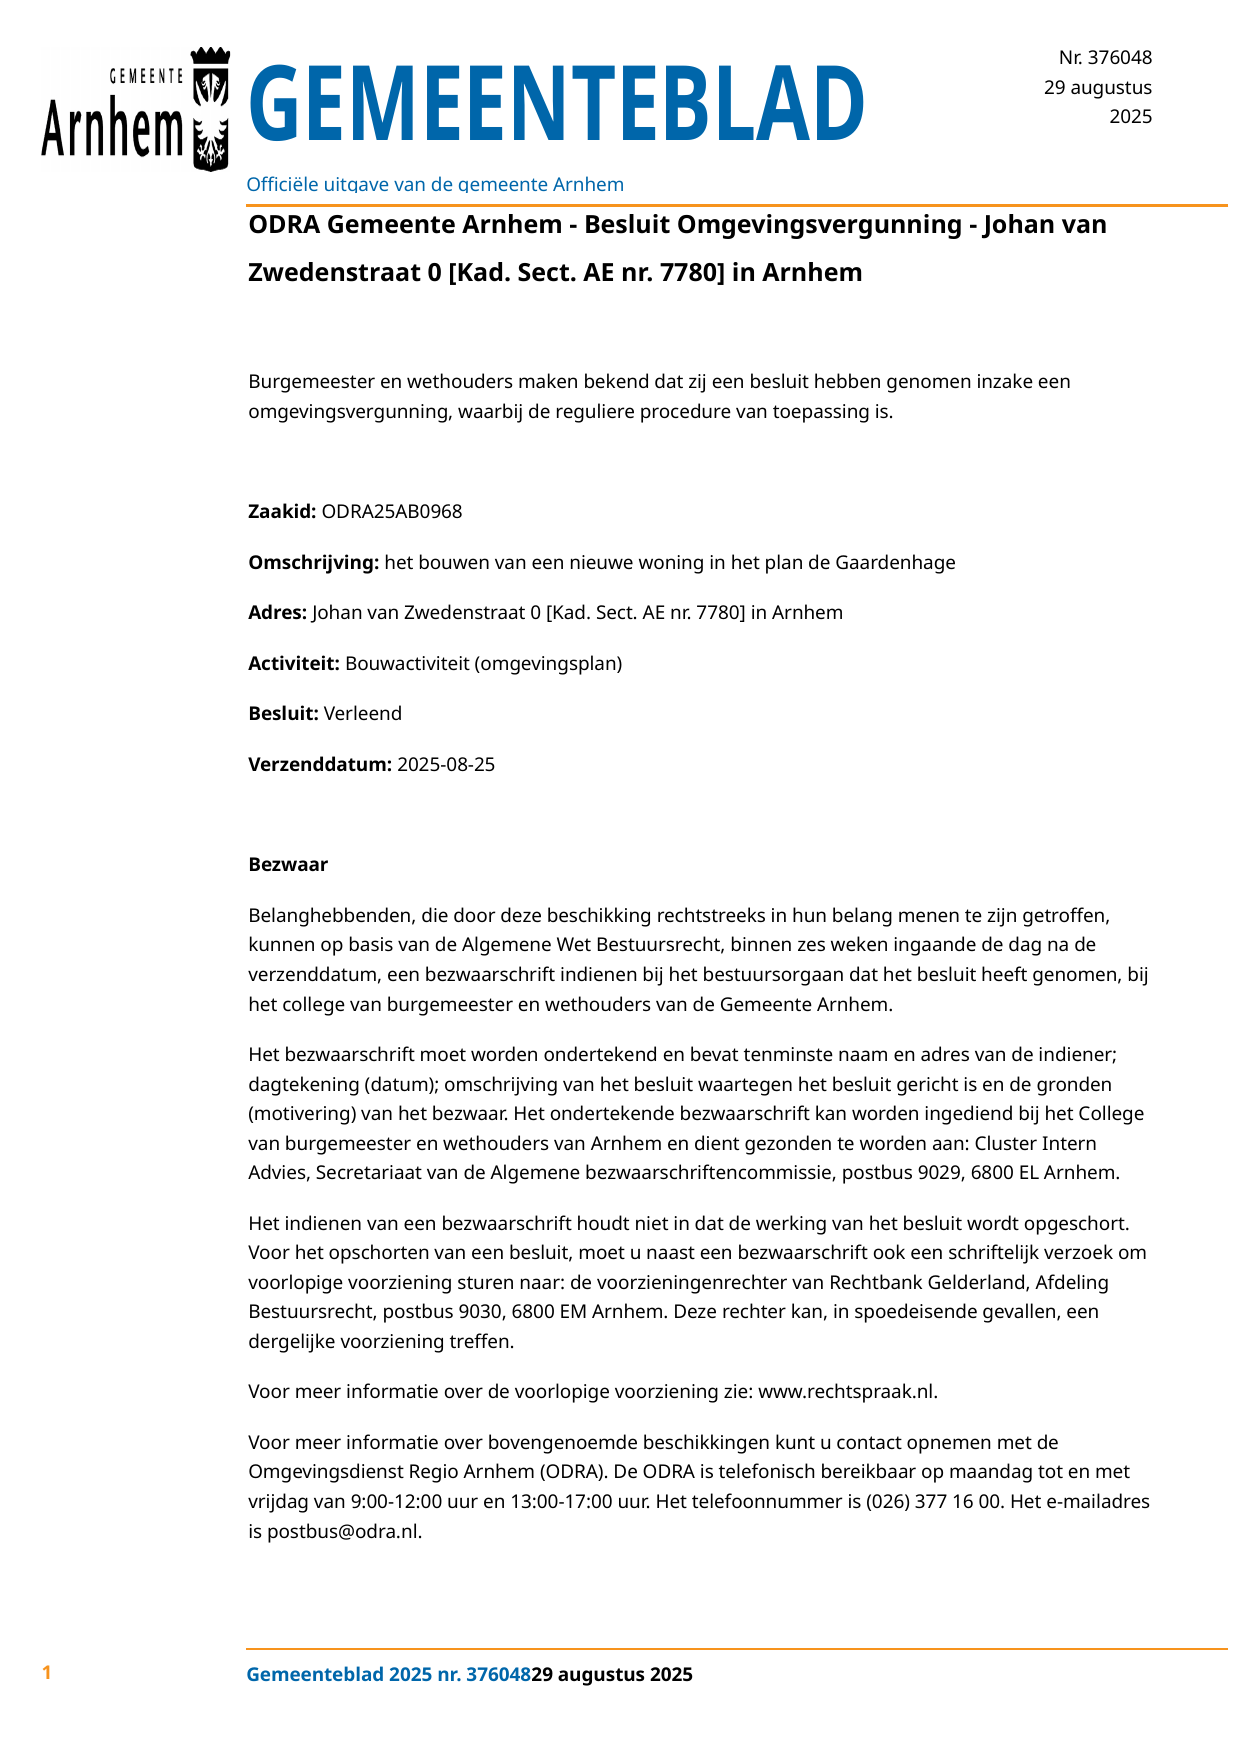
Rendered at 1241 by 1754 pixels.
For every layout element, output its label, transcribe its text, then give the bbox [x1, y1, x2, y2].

text Voor meer informatie over de voorlopige voorziening zie: www.rechtspraak.nl. [248, 1379, 1152, 1404]
text Verzenddatum: 2025-08-25 [248, 751, 1152, 777]
text Voor meer informatie over bovengenoemde beschikkingen kunt u contact opnemen met de Omgevingsdienst Regio Arnhem (ODRA). De ODRA is telefonisch bereikbaar op maandag tot en met vrijdag van 9:00-12:00 uur en 13:00-17:00 uur. Het telefoonnummer is (026) 377 16 00. Het e-mailadres is postbus@odra.nl. [248, 1429, 1152, 1544]
picture [41, 47, 231, 172]
text ODRA Gemeente Arnhem - Besluit Omgevingsvergunning - Johan van Zwedenstraat 0 [Kad. Sect. AE nr. 7780] in Arnhem [248, 207, 1152, 288]
text Adres: Johan van Zwedenstraat 0 [Kad. Sect. AE nr. 7780] in Arnhem [248, 599, 1152, 625]
text Besluit: Verleend [248, 700, 1152, 726]
text Het bezwaarschrift moet worden ondertekend en bevat tenminste naam en adres van de indiener; dagtekening (datum); omschrijving van het besluit waartegen het besluit gericht is en de gronden (motivering) van het bezwaar. Het ondertekende bezwaarschrift kan worden ingediend bij het College van burgemeester en wethouders van Arnhem en dient gezonden te worden aan: Cluster Intern Advies, Secretariaat van de Algemene bezwaarschriftencommissie, postbus 9029, 6800 EL Arnhem. [248, 1041, 1152, 1185]
text Activiteit: Bouwactiviteit (omgevingsplan) [248, 650, 1152, 676]
text Zaakid: ODRA25AB0968 [248, 499, 1152, 524]
text Omschrijving: het bouwen van een nieuwe woning in het plan de Gaardenhage [248, 549, 1152, 575]
text Bezwaar [248, 852, 1152, 877]
text Belanghebbenden, die door deze beschikking rechtstreeks in hun belang menen te zijn getroffen, kunnen op basis van de Algemene Wet Bestuursrecht, binnen zes weken ingaande de dag na de verzenddatum, een bezwaarschrift indienen bij het bestuursorgaan dat het besluit heeft genomen, bij het college van burgemeester en wethouders van de Gemeente Arnhem. [248, 902, 1152, 1017]
text Het indienen van een bezwaarschrift houdt niet in dat de werking van het besluit wordt opgeschort. Voor het opschorten van een besluit, moet u naast een bezwaarschrift ook een schriftelijk verzoek om voorlopige voorziening sturen naar: de voorzieningenrechter van Rechtbank Gelderland, Afdeling Bestuursrecht, postbus 9030, 6800 EM Arnhem. Deze rechter kan, in spoedeisende gevallen, een dergelijke voorziening treffen. [248, 1210, 1152, 1354]
text Burgemeester en wethouders maken bekend dat zij een besluit hebben genomen inzake een omgevingsvergunning, waarbij de reguliere procedure van toepassing is. [248, 368, 1152, 424]
